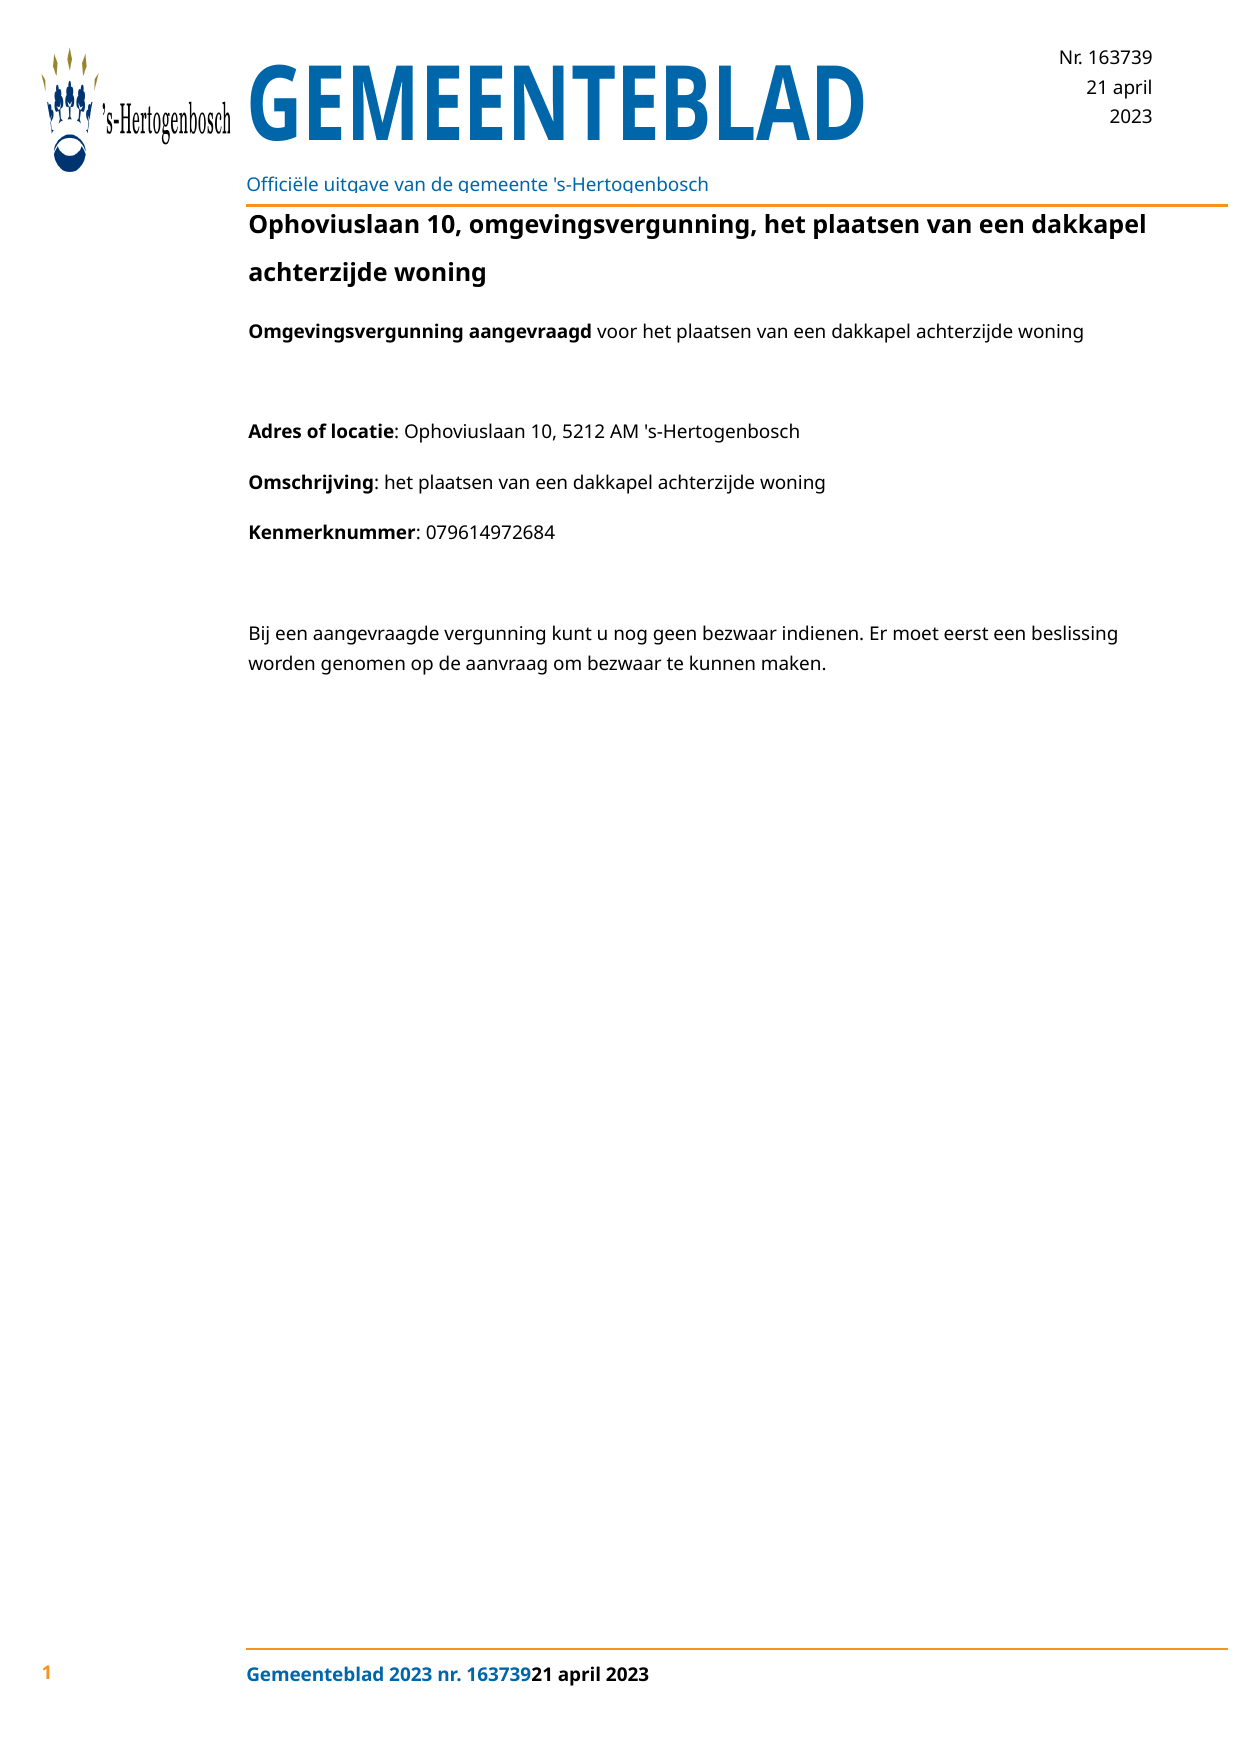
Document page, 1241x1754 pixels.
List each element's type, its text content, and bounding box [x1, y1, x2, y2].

text Kenmerknummer: 079614972684 [248, 519, 1152, 545]
picture [41, 47, 231, 172]
text Omschrijving: het plaatsen van een dakkapel achterzijde woning [248, 469, 1152, 495]
text Ophoviuslaan 10, omgevingsvergunning, het plaatsen van een dakkapel achterzijde woning [248, 207, 1152, 288]
text Omgevingsvergunning aangevraagd voor het plaatsen van een dakkapel achterzijde woning [248, 318, 1152, 344]
text Bij een aangevraagde vergunning kunt u nog geen bezwaar indienen. Er moet eerst een beslissing worden genomen op de aanvraag om bezwaar te kunnen maken. [248, 620, 1152, 676]
text Adres of locatie: Ophoviuslaan 10, 5212 AM 's-Hertogenbosch [248, 419, 1152, 444]
